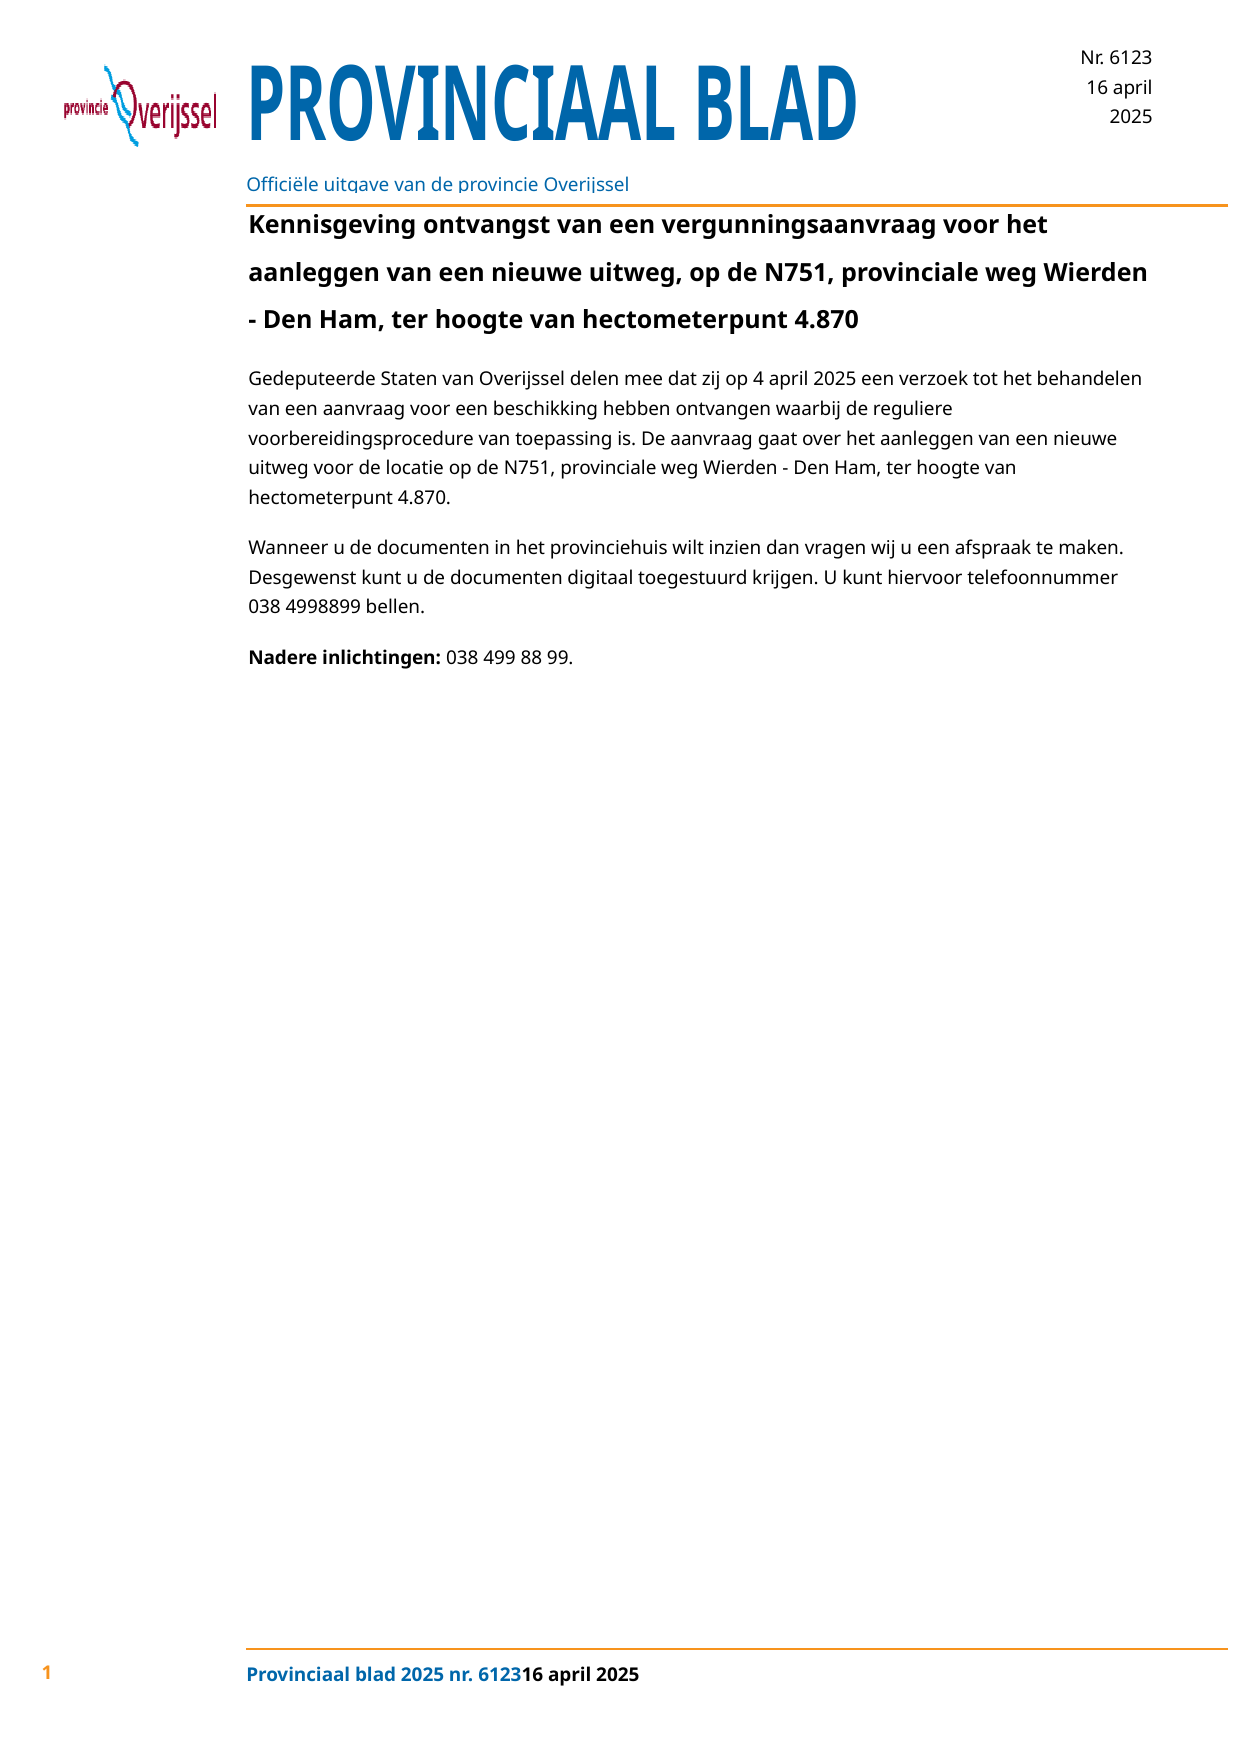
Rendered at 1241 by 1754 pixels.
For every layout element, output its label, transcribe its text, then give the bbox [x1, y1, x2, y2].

text Kennisgeving ontvangst van een vergunningsaanvraag voor het aanleggen van een nieuwe uitweg, op de N751, provinciale weg Wierden - Den Ham, ter hoogte van hectometerpunt 4.870 [248, 207, 1152, 336]
text Gedeputeerde Staten van Overijssel delen mee dat zij op 4 april 2025 een verzoek tot het behandelen van een aanvraag voor een beschikking hebben ontvangen waarbij de reguliere voorbereidingsprocedure van toepassing is. De aanvraag gaat over het aanleggen van een nieuwe uitweg voor de locatie op de N751, provinciale weg Wierden - Den Ham, ter hoogte van hectometerpunt 4.870. [248, 366, 1152, 509]
text Wanneer u de documenten in het provinciehuis wilt inzien dan vragen wij u een afspraak te maken. Desgewenst kunt u de documenten digitaal toegestuurd krijgen. U kunt hiervoor telefoonnummer 038 4998899 bellen. [248, 534, 1152, 619]
text Nadere inlichtingen: 038 499 88 99. [248, 644, 1152, 669]
picture [41, 47, 231, 172]
